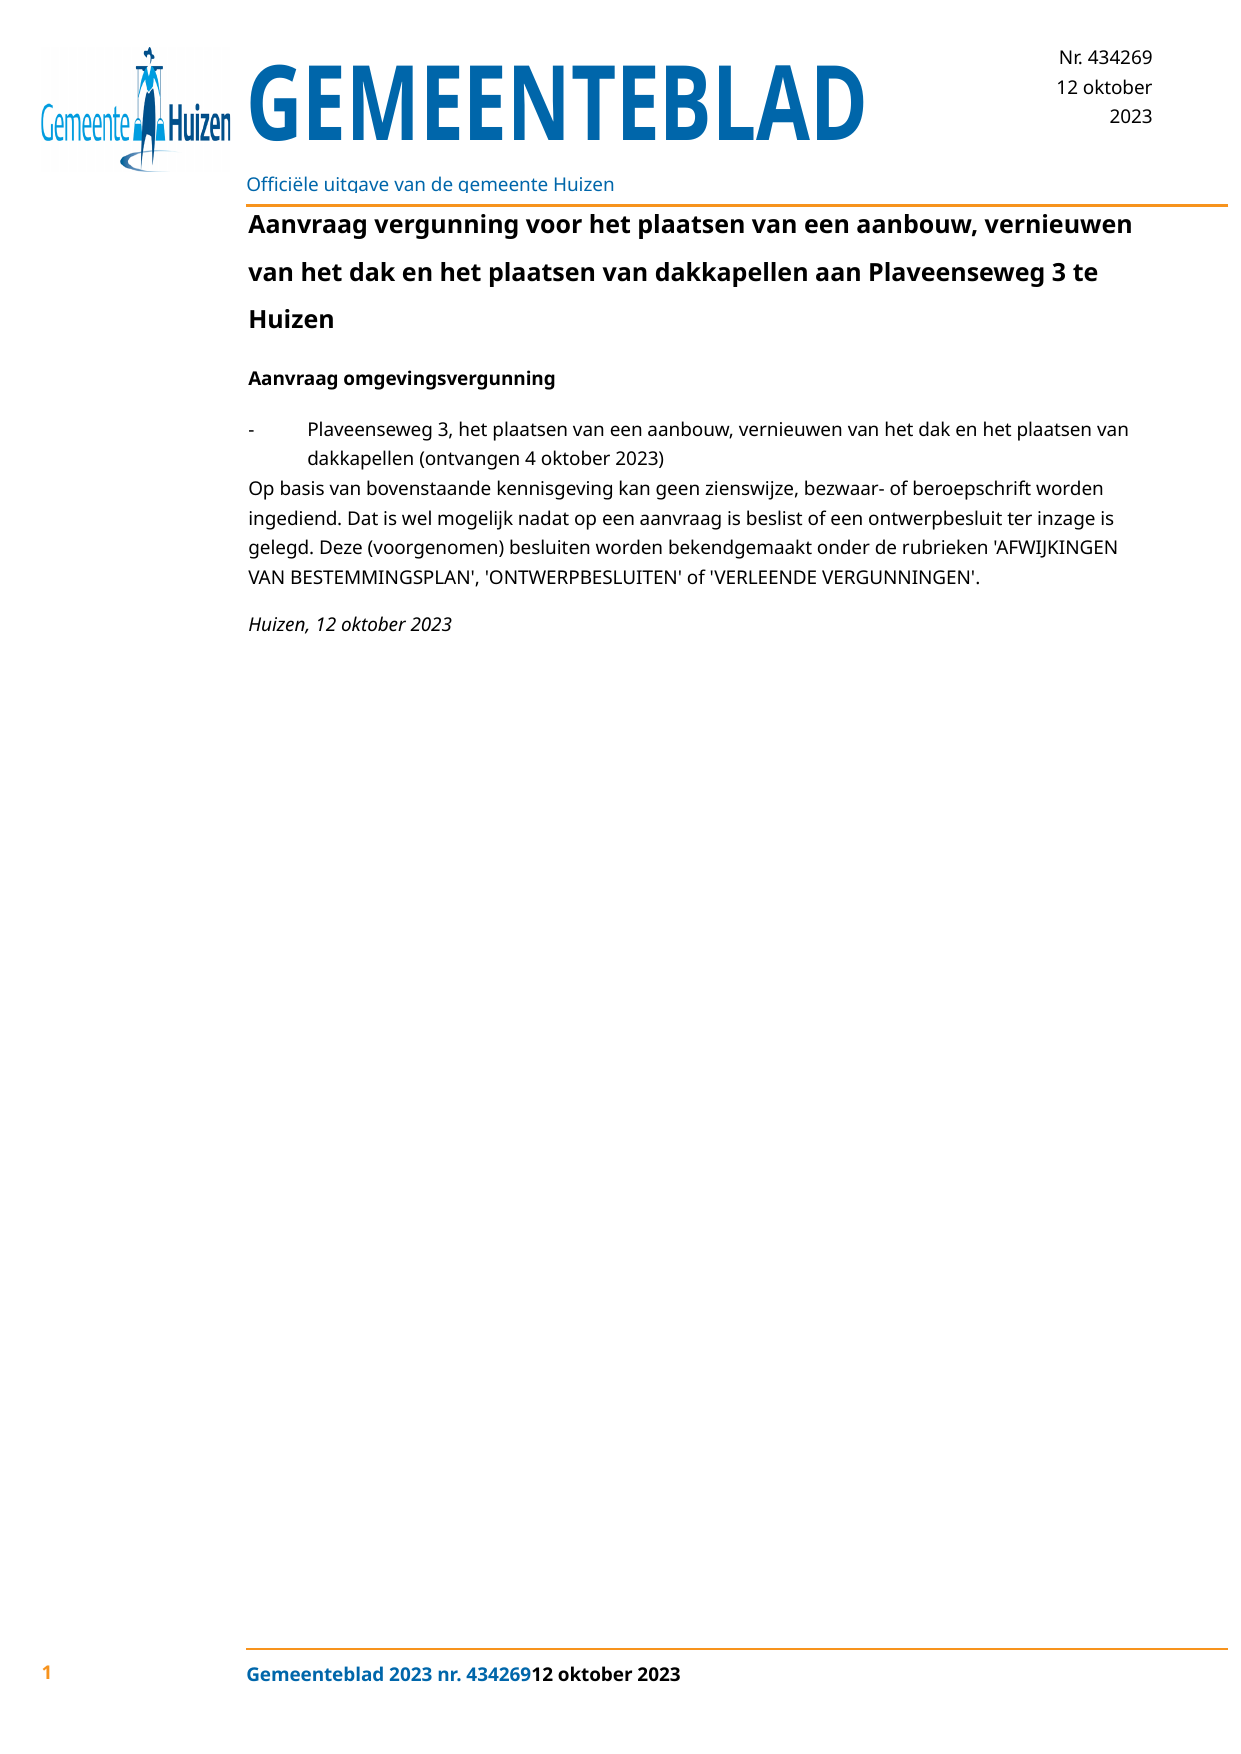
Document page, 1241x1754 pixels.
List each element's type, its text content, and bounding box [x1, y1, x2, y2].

text Aanvraag vergunning voor het plaatsen van een aanbouw, vernieuwen van het dak en het plaatsen van dakkapellen aan Plaveenseweg 3 te Huizen [248, 207, 1152, 336]
text Huizen, 12 oktober 2023 [248, 612, 1152, 637]
list Plaveenseweg 3, het plaatsen van een aanbouw, vernieuwen van het dak en het plaatsen van dakkapellen (ontvangen 4 oktober 2023) [248, 416, 1152, 471]
text Aanvraag omgevingsvergunning [248, 366, 1152, 391]
text Op basis van bovenstaande kennisgeving kan geen zienswijze, bezwaar- of beroepschrift worden ingediend. Dat is wel mogelijk nadat op een aanvraag is beslist of een ontwerpbesluit ter inzage is gelegd. Deze (voorgenomen) besluiten worden bekendgemaakt onder de rubrieken 'AFWIJKINGEN VAN BESTEMMINGSPLAN', 'ONTWERPBESLUITEN' of 'VERLEENDE VERGUNNINGEN'. [248, 475, 1152, 589]
picture [41, 47, 231, 172]
